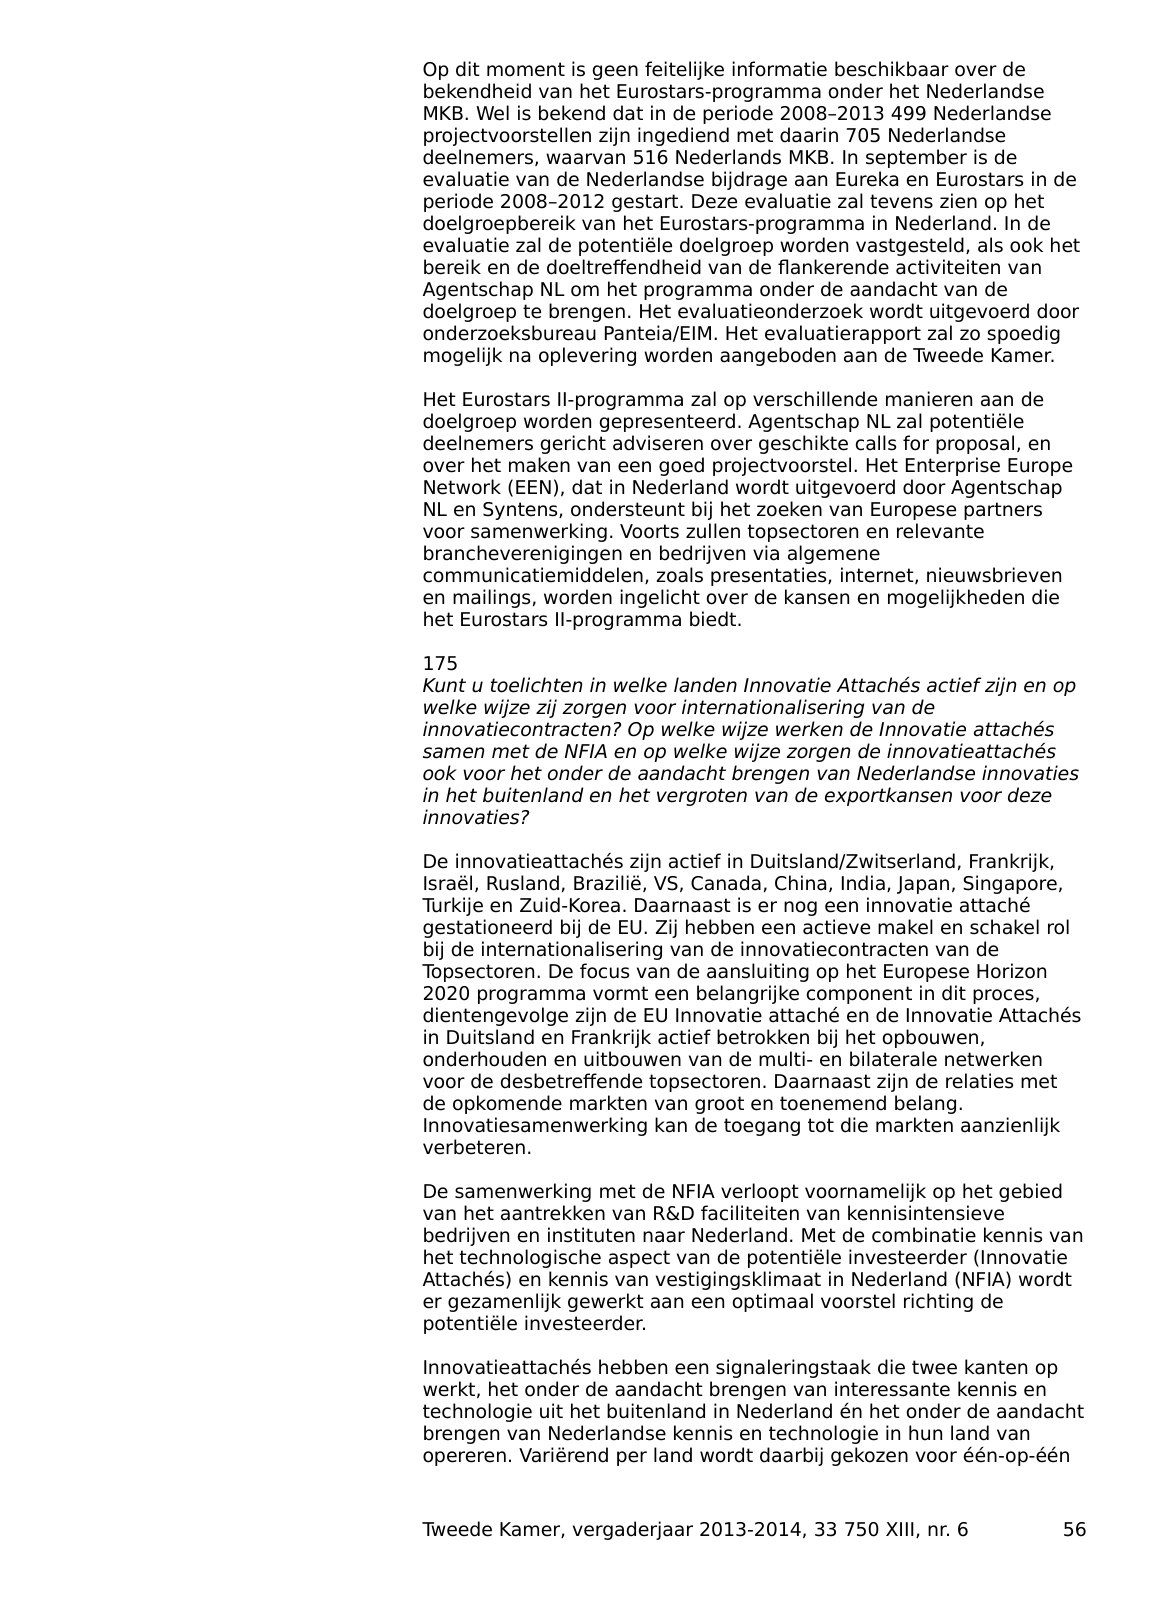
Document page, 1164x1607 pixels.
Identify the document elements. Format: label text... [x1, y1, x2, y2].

text 175 [422, 653, 1087, 675]
text Kunt u toelichten in welke landen Innovatie Attachés actief zijn en op welke wijze zij zorgen voor internationalisering van de innovatiecontracten? Op welke wijze werken de Innovatie attachés samen met de NFIA en op welke wijze zorgen de innovatieattachés ook voor het onder de aandacht brengen van Nederlandse innovaties in het buitenland en het vergroten van de exportkansen voor deze innovaties? [422, 675, 1087, 829]
text De samenwerking met de NFIA verloopt voornamelijk op het gebied van het aantrekken van R&D faciliteiten van kennisintensieve bedrijven en instituten naar Nederland. Met de combinatie kennis van het technologische aspect van de potentiële investeerder (Innovatie Attachés) en kennis van vestigingsklimaat in Nederland (NFIA) wordt er gezamenlijk gewerkt aan een optimaal voorstel richting de potentiële investeerder. [422, 1181, 1087, 1335]
text Innovatieattachés hebben een signaleringstaak die twee kanten op werkt, het onder de aandacht brengen van interessante kennis en technologie uit het buitenland in Nederland én het onder de aandacht brengen van Nederlandse kennis en technologie in hun land van opereren. Variërend per land wordt daarbij gekozen voor één-op-één [422, 1357, 1087, 1467]
text Op dit moment is geen feitelijke informatie beschikbaar over de bekendheid van het Eurostars-programma onder het Nederlandse MKB. Wel is bekend dat in de periode 2008–2013 499 Nederlandse projectvoorstellen zijn ingediend met daarin 705 Nederlandse deelnemers, waarvan 516 Nederlands MKB. In september is de evaluatie van de Nederlandse bijdrage aan Eureka en Eurostars in de periode 2008–2012 gestart. Deze evaluatie zal tevens zien op het doelgroepbereik van het Eurostars-programma in Nederland. In de evaluatie zal de potentiële doelgroep worden vastgesteld, als ook het bereik en de doeltreffendheid van de flankerende activiteiten van Agentschap NL om het programma onder de aandacht van de doelgroep te brengen. Het evaluatieonderzoek wordt uitgevoerd door onderzoeksbureau Panteia/EIM. Het evaluatierapport zal zo spoedig mogelijk na oplevering worden aangeboden aan de Tweede Kamer. [422, 59, 1087, 367]
text De innovatieattachés zijn actief in Duitsland/Zwitserland, Frankrijk, Israël, Rusland, Brazilië, VS, Canada, China, India, Japan, Singapore, Turkije en Zuid-Korea. Daarnaast is er nog een innovatie attaché gestationeerd bij de EU. Zij hebben een actieve makel en schakel rol bij de internationalisering van de innovatiecontracten van de Topsectoren. De focus van de aansluiting op het Europese Horizon 2020 programma vormt een belangrijke component in dit proces, dientengevolge zijn de EU Innovatie attaché en de Innovatie Attachés in Duitsland en Frankrijk actief betrokken bij het opbouwen, onderhouden en uitbouwen van de multi- en bilaterale netwerken voor de desbetreffende topsectoren. Daarnaast zijn de relaties met de opkomende markten van groot en toenemend belang. Innovatiesamenwerking kan de toegang tot die markten aanzienlijk verbeteren. [422, 851, 1087, 1159]
text Het Eurostars II-programma zal op verschillende manieren aan de doelgroep worden gepresenteerd. Agentschap NL zal potentiële deelnemers gericht adviseren over geschikte calls for proposal, en over het maken van een goed projectvoorstel. Het Enterprise Europe Network (EEN), dat in Nederland wordt uitgevoerd door Agentschap NL en Syntens, ondersteunt bij het zoeken van Europese partners voor samenwerking. Voorts zullen topsectoren en relevante brancheverenigingen en bedrijven via algemene communicatiemiddelen, zoals presentaties, internet, nieuwsbrieven en mailings, worden ingelicht over de kansen en mogelijkheden die het Eurostars II-programma biedt. [422, 389, 1087, 631]
